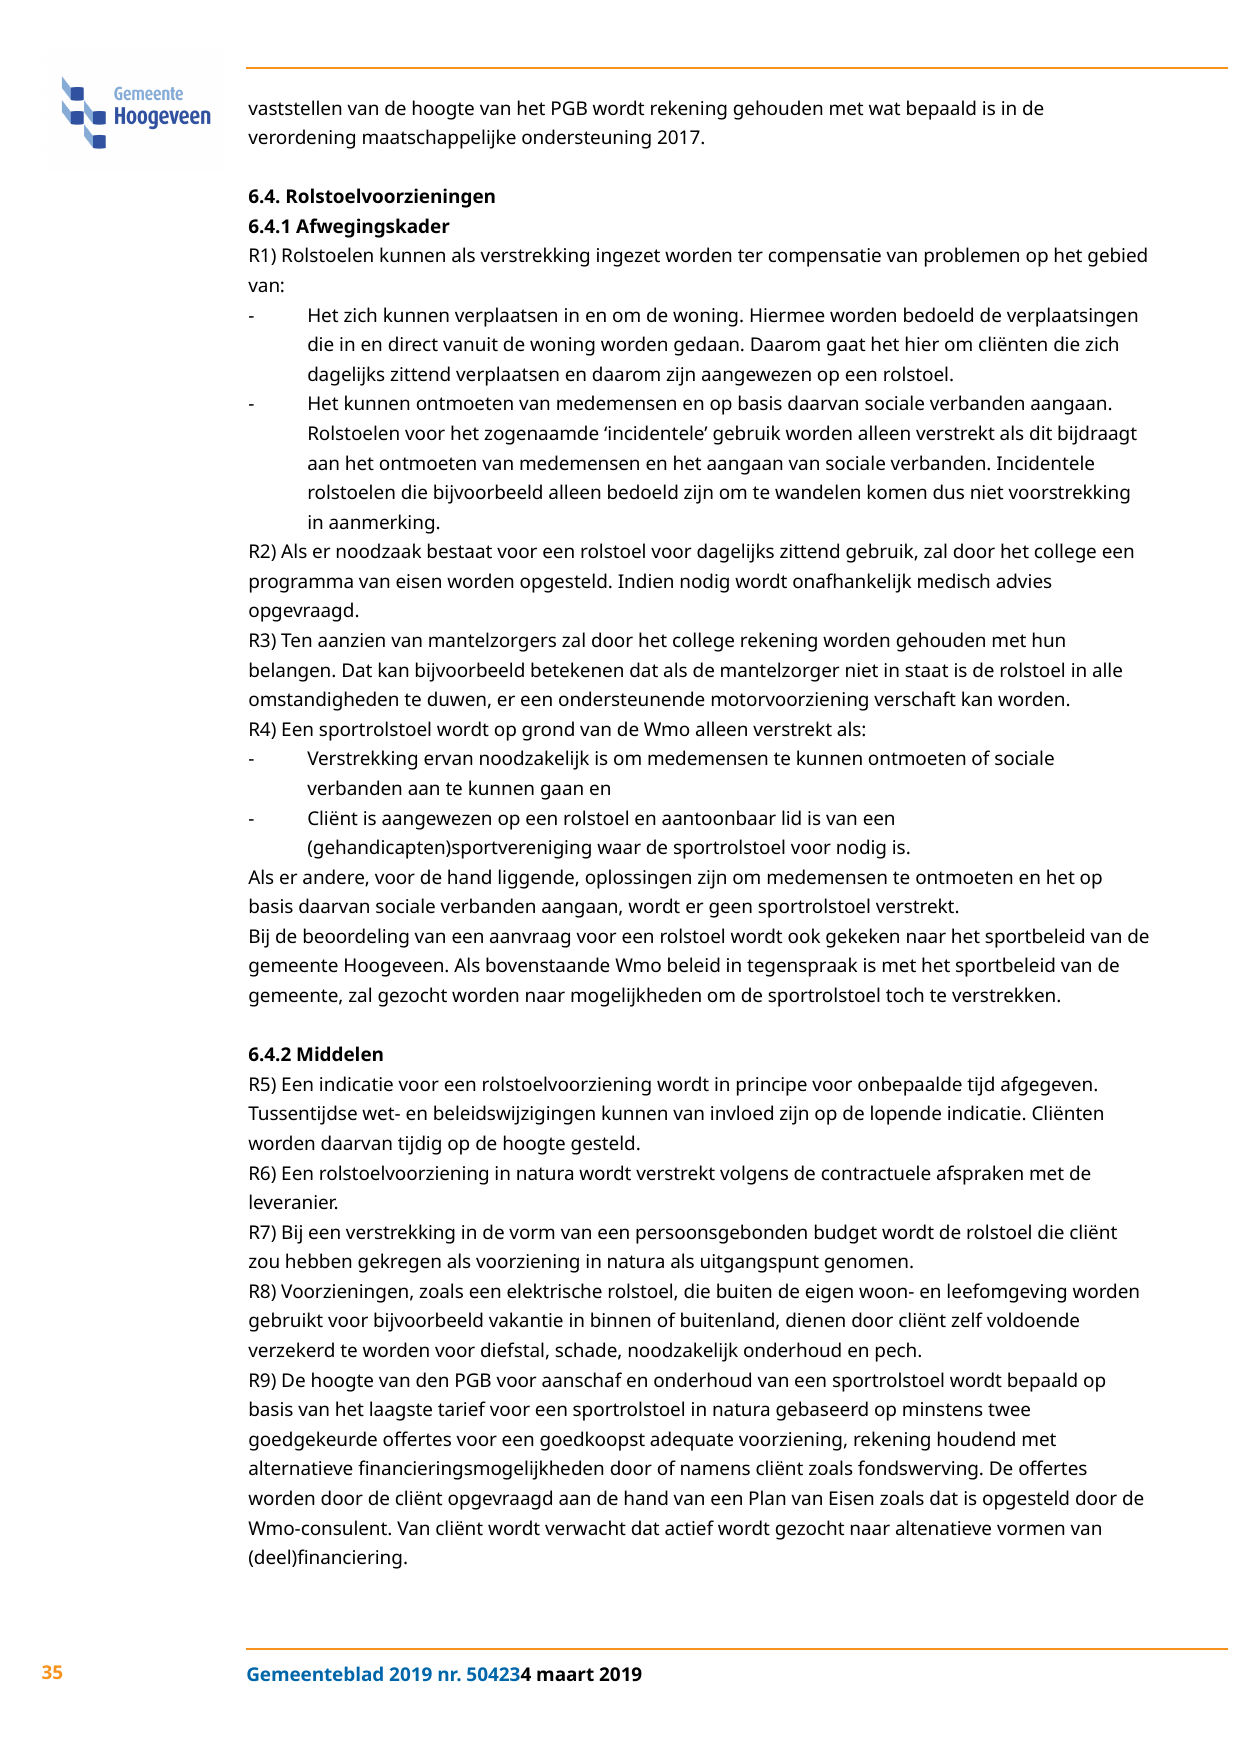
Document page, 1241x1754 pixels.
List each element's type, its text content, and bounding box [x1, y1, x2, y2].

text R4) Een sportrolstoel wordt op grond van de Wmo alleen verstrekt als: [248, 716, 1152, 742]
text vaststellen van de hoogte van het PGB wordt rekening gehouden met wat bepaald is in de verordening maatschappelijke ondersteuning 2017. [248, 95, 1152, 150]
text 6.4. Rolstoelvoorzieningen [248, 183, 1152, 209]
text R9) De hoogte van den PGB voor aanschaf en onderhoud van een sportrolstoel wordt bepaald op basis van het laagste tarief voor een sportrolstoel in natura gebaseerd op minstens twee goedgekeurde offertes voor een goedkoopst adequate voorziening, rekening houdend met alternatieve financieringsmogelijkheden door of namens cliënt zoals fondswerving. De offertes worden door de cliënt opgevraagd aan de hand van een Plan van Eisen zoals dat is opgesteld door de Wmo-consulent. Van cliënt wordt verwacht dat actief wordt gezocht naar altenatieve vormen van (deel)financiering. [248, 1367, 1152, 1570]
text R5) Een indicatie voor een rolstoelvoorziening wordt in principe voor onbepaalde tijd afgegeven. Tussentijdse wet- en beleidswijzigingen kunnen van invloed zijn op de lopende indicatie. Cliënten worden daarvan tijdig op de hoogte gesteld. [248, 1071, 1152, 1156]
text R6) Een rolstoelvoorziening in natura wordt verstrekt volgens de contractuele afspraken met de leveranier. [248, 1160, 1152, 1215]
picture [41, 47, 231, 172]
text Als er andere, voor de hand liggende, oplossingen zijn om medemensen te ontmoeten en het op basis daarvan sociale verbanden aangaan, wordt er geen sportrolstoel verstrekt. [248, 864, 1152, 919]
list Verstrekking ervan noodzakelijk is om medemensen te kunnen ontmoeten of sociale verbanden aan te kunnen gaan en [248, 746, 1152, 801]
text R1) Rolstoelen kunnen als verstrekking ingezet worden ter compensatie van problemen op het gebied van: [248, 243, 1152, 298]
list Het kunnen ontmoeten van medemensen en op basis daarvan sociale verbanden aangaan. Rolstoelen voor het zogenaamde ‘incidentele’ gebruik worden alleen verstrekt als dit bijdraagt aan het ontmoeten van medemensen en het aangaan van sociale verbanden. Incidentele rolstoelen die bijvoorbeeld alleen bedoeld zijn om te wandelen komen dus niet voorstrekking in aanmerking. [248, 391, 1152, 535]
text 6.4.1 Afwegingskader [248, 213, 1152, 239]
text R3) Ten aanzien van mantelzorgers zal door het college rekening worden gehouden met hun belangen. Dat kan bijvoorbeeld betekenen dat als de mantelzorger niet in staat is de rolstoel in alle omstandigheden te duwen, er een ondersteunende motorvoorziening verschaft kan worden. [248, 627, 1152, 712]
text R8) Voorzieningen, zoals een elektrische rolstoel, die buiten de eigen woon- en leefomgeving worden gebruikt voor bijvoorbeeld vakantie in binnen of buitenland, dienen door cliënt zelf voldoende verzekerd te worden voor diefstal, schade, noodzakelijk onderhoud en pech. [248, 1278, 1152, 1363]
text R7) Bij een verstrekking in de vorm van een persoonsgebonden budget wordt de rolstoel die cliënt zou hebben gekregen als voorziening in natura als uitgangspunt genomen. [248, 1219, 1152, 1274]
text R2) Als er noodzaak bestaat voor een rolstoel voor dagelijks zittend gebruik, zal door het college een programma van eisen worden opgesteld. Indien nodig wordt onafhankelijk medisch advies opgevraagd. [248, 538, 1152, 623]
list Het zich kunnen verplaatsen in en om de woning. Hiermee worden bedoeld de verplaatsingen die in en direct vanuit de woning worden gedaan. Daarom gaat het hier om cliënten die zich dagelijks zittend verplaatsen en daarom zijn aangewezen op een rolstoel. [248, 302, 1152, 387]
text 6.4.2 Middelen [248, 1041, 1152, 1067]
text Bij de beoordeling van een aanvraag voor een rolstoel wordt ook gekeken naar het sportbeleid van de gemeente Hoogeveen. Als bovenstaande Wmo beleid in tegenspraak is met het sportbeleid van de gemeente, zal gezocht worden naar mogelijkheden om de sportrolstoel toch te verstrekken. [248, 923, 1152, 1008]
list Cliënt is aangewezen op een rolstoel en aantoonbaar lid is van een (gehandicapten)sportvereniging waar de sportrolstoel voor nodig is. [248, 805, 1152, 860]
